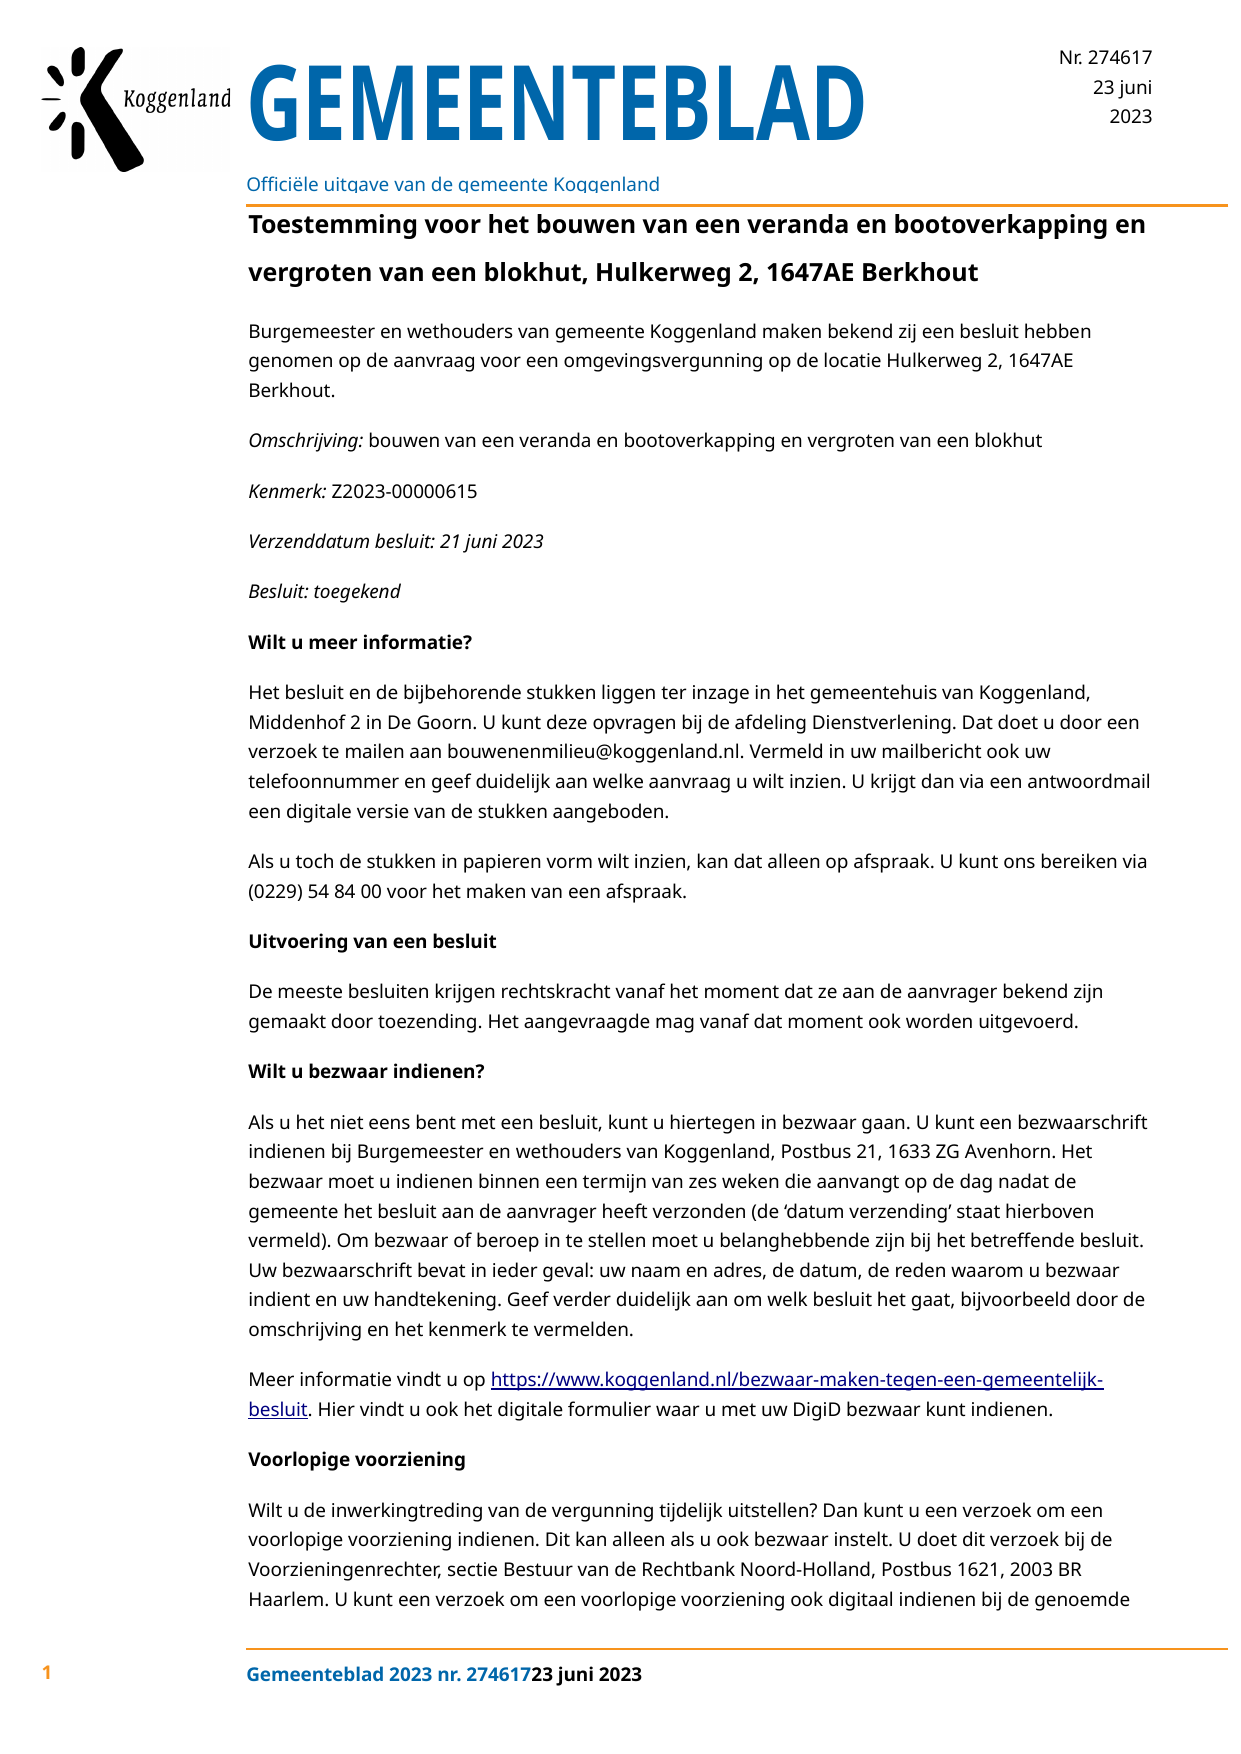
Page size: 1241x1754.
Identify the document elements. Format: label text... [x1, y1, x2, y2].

text Verzenddatum besluit: 21 juni 2023 [248, 528, 1152, 554]
text Voorlopige voorziening [248, 1447, 1152, 1472]
picture [41, 47, 231, 172]
text Als u het niet eens bent met een besluit, kunt u hiertegen in bezwaar gaan. U kunt een bezwaarschrift indienen bij Burgemeester en wethouders van Koggenland, Postbus 21, 1633 ZG Avenhorn. Het bezwaar moet u indienen binnen een termijn van zes weken die aanvangt op de dag nadat de gemeente het besluit aan de aanvrager heeft verzonden (de ‘datum verzending’ staat hierboven vermeld). Om bezwaar of beroep in te stellen moet u belanghebbende zijn bij het betreffende besluit. Uw bezwaarschrift bevat in ieder geval: uw naam en adres, de datum, de reden waarom u bezwaar indient en uw handtekening. Geef verder duidelijk aan om welk besluit het gaat, bijvoorbeeld door de omschrijving en het kenmerk te vermelden. [248, 1109, 1152, 1342]
text De meeste besluiten krijgen rechtskracht vanaf het moment dat ze aan de aanvrager bekend zijn gemaakt door toezending. Het aangevraagde mag vanaf dat moment ook worden uitgevoerd. [248, 979, 1152, 1034]
text Wilt u meer informatie? [248, 629, 1152, 655]
text Uitvoering van een besluit [248, 928, 1152, 954]
text Kenmerk: Z2023-00000615 [248, 478, 1152, 504]
text Besluit: toegekend [248, 579, 1152, 604]
text Burgemeester en wethouders van gemeente Koggenland maken bekend zij een besluit hebben genomen op de aanvraag voor een omgevingsvergunning op de locatie Hulkerweg 2, 1647AE Berkhout. [248, 318, 1152, 403]
text Het besluit en de bijbehorende stukken liggen ter inzage in het gemeentehuis van Koggenland, Middenhof 2 in De Goorn. U kunt deze opvragen bij de afdeling Dienstverlening. Dat doet u door een verzoek te mailen aan bouwenenmilieu@koggenland.nl. Vermeld in uw mailbericht ook uw telefoonnummer en geef duidelijk aan welke aanvraag u wilt inzien. U krijgt dan via een antwoordmail een digitale versie van de stukken aangeboden. [248, 679, 1152, 824]
text Wilt u bezwaar indienen? [248, 1059, 1152, 1084]
text Meer informatie vindt u op https://www.koggenland.nl/bezwaar-maken-tegen-een-gemeentelijk-besluit. Hier vindt u ook het digitale formulier waar u met uw DigiD bezwaar kunt indienen. [248, 1367, 1152, 1422]
text Omschrijving: bouwen van een veranda en bootoverkapping en vergroten van een blokhut [248, 427, 1152, 453]
text Wilt u de inwerkingtreding van de vergunning tijdelijk uitstellen? Dan kunt u een verzoek om een voorlopige voorziening indienen. Dit kan alleen als u ook bezwaar instelt. U doet dit verzoek bij de Voorzieningenrechter, sectie Bestuur van de Rechtbank Noord-Holland, Postbus 1621, 2003 BR Haarlem. U kunt een verzoek om een voorlopige voorziening ook digitaal indienen bij de genoemde [248, 1497, 1152, 1612]
text Als u toch de stukken in papieren vorm wilt inzien, kan dat alleen op afspraak. U kunt ons bereiken via (0229) 54 84 00 voor het maken van een afspraak. [248, 848, 1152, 904]
text Toestemming voor het bouwen van een veranda en bootoverkapping en vergroten van een blokhut, Hulkerweg 2, 1647AE Berkhout [248, 207, 1152, 288]
